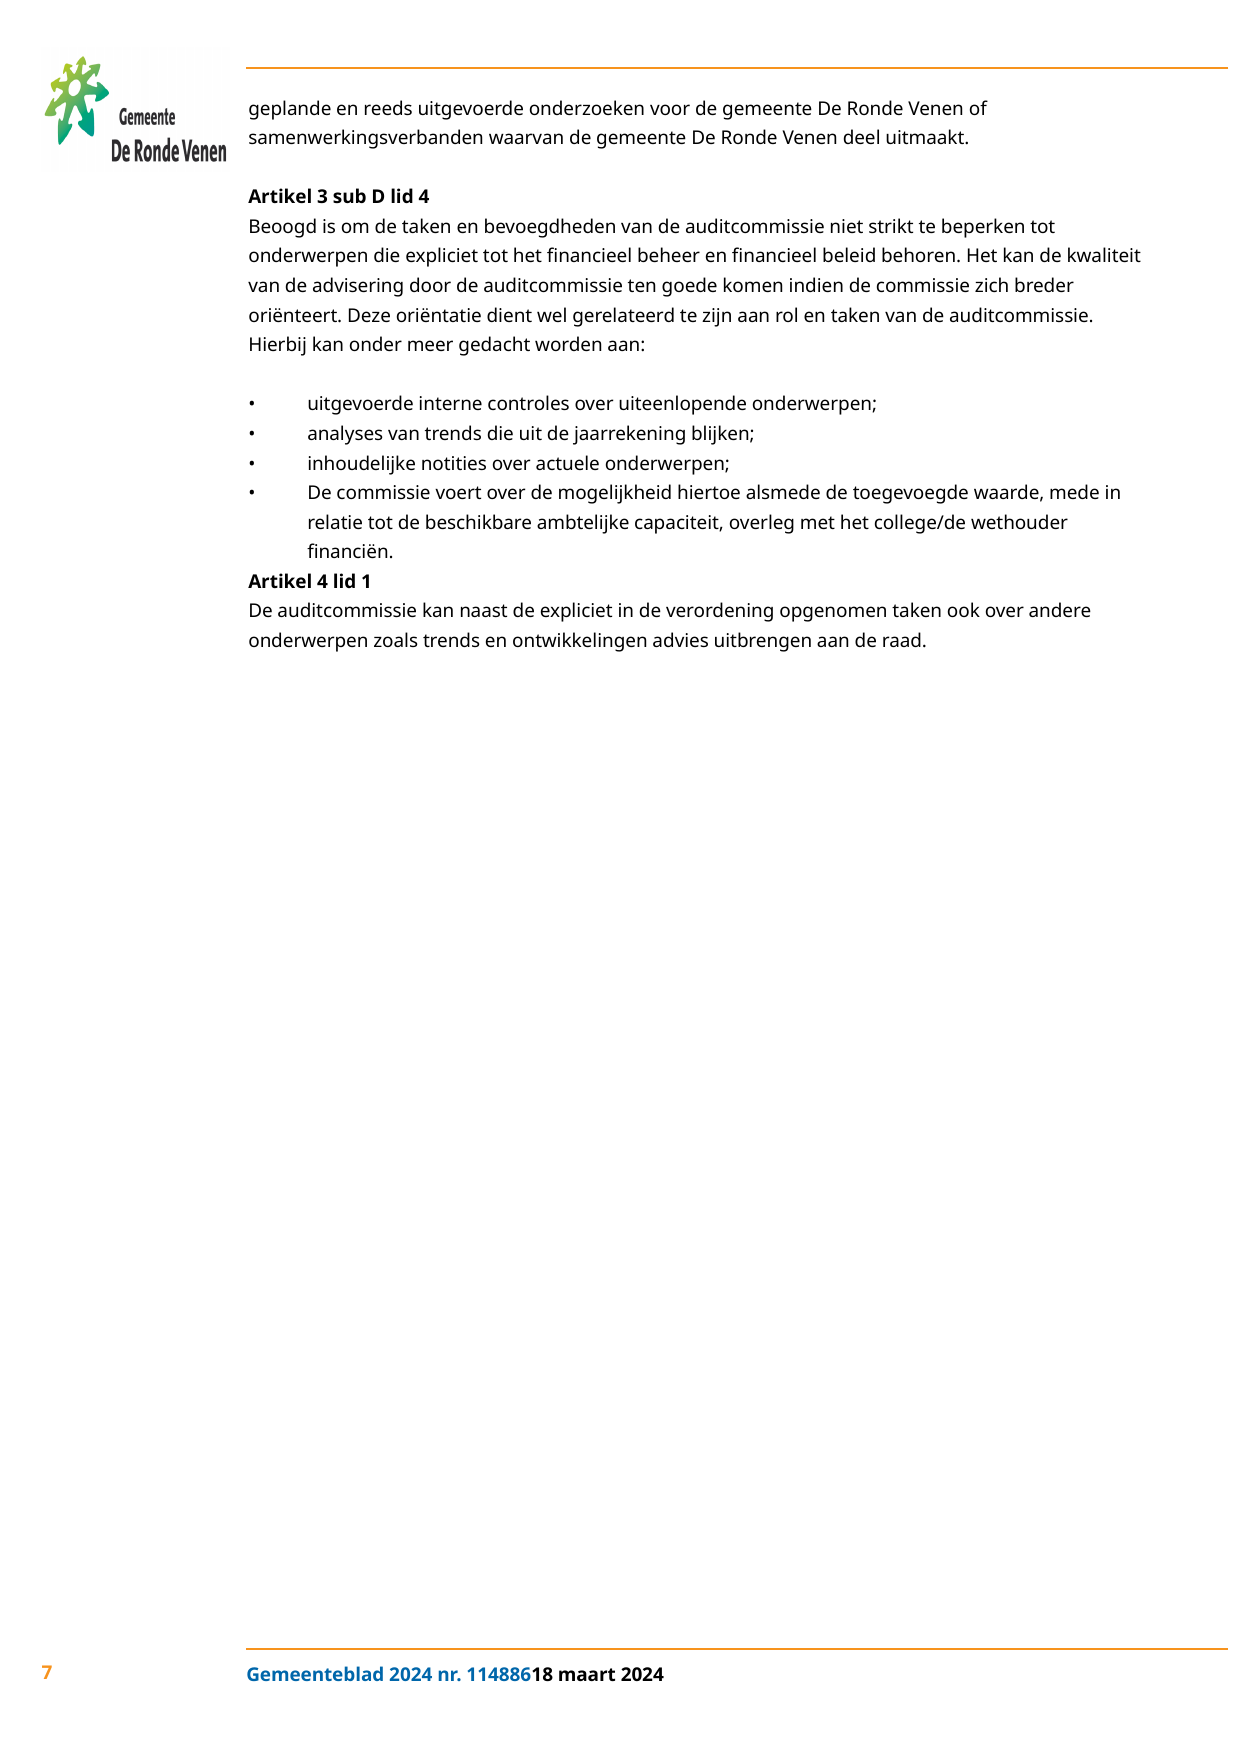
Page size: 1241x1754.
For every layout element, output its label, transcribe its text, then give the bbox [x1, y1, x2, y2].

picture [41, 47, 231, 172]
text Artikel 3 sub D lid 4 [248, 183, 1152, 209]
text Beoogd is om de taken en bevoegdheden van de auditcommissie niet strikt te beperken tot onderwerpen die expliciet tot het financieel beheer en financieel beleid behoren. Het kan de kwaliteit van de advisering door de auditcommissie ten goede komen indien de commissie zich breder oriënteert. Deze oriëntatie dient wel gerelateerd te zijn aan rol en taken van de auditcommissie. Hierbij kan onder meer gedacht worden aan: [248, 213, 1152, 357]
list De commissie voert over de mogelijkheid hiertoe alsmede de toegevoegde waarde, mede in relatie tot de beschikbare ambtelijke capaciteit, overleg met het college/de wethouder financiën. [248, 479, 1152, 564]
text De auditcommissie kan naast de expliciet in de verordening opgenomen taken ook over andere onderwerpen zoals trends en ontwikkelingen advies uitbrengen aan de raad. [248, 598, 1152, 653]
text geplande en reeds uitgevoerde onderzoeken voor de gemeente De Ronde Venen of samenwerkingsverbanden waarvan de gemeente De Ronde Venen deel uitmaakt. [248, 95, 1152, 150]
list inhoudelijke notities over actuele onderwerpen; [248, 450, 1152, 476]
list uitgevoerde interne controles over uiteenlopende onderwerpen; [248, 391, 1152, 416]
text Artikel 4 lid 1 [248, 568, 1152, 594]
list analyses van trends die uit de jaarrekening blijken; [248, 420, 1152, 446]
